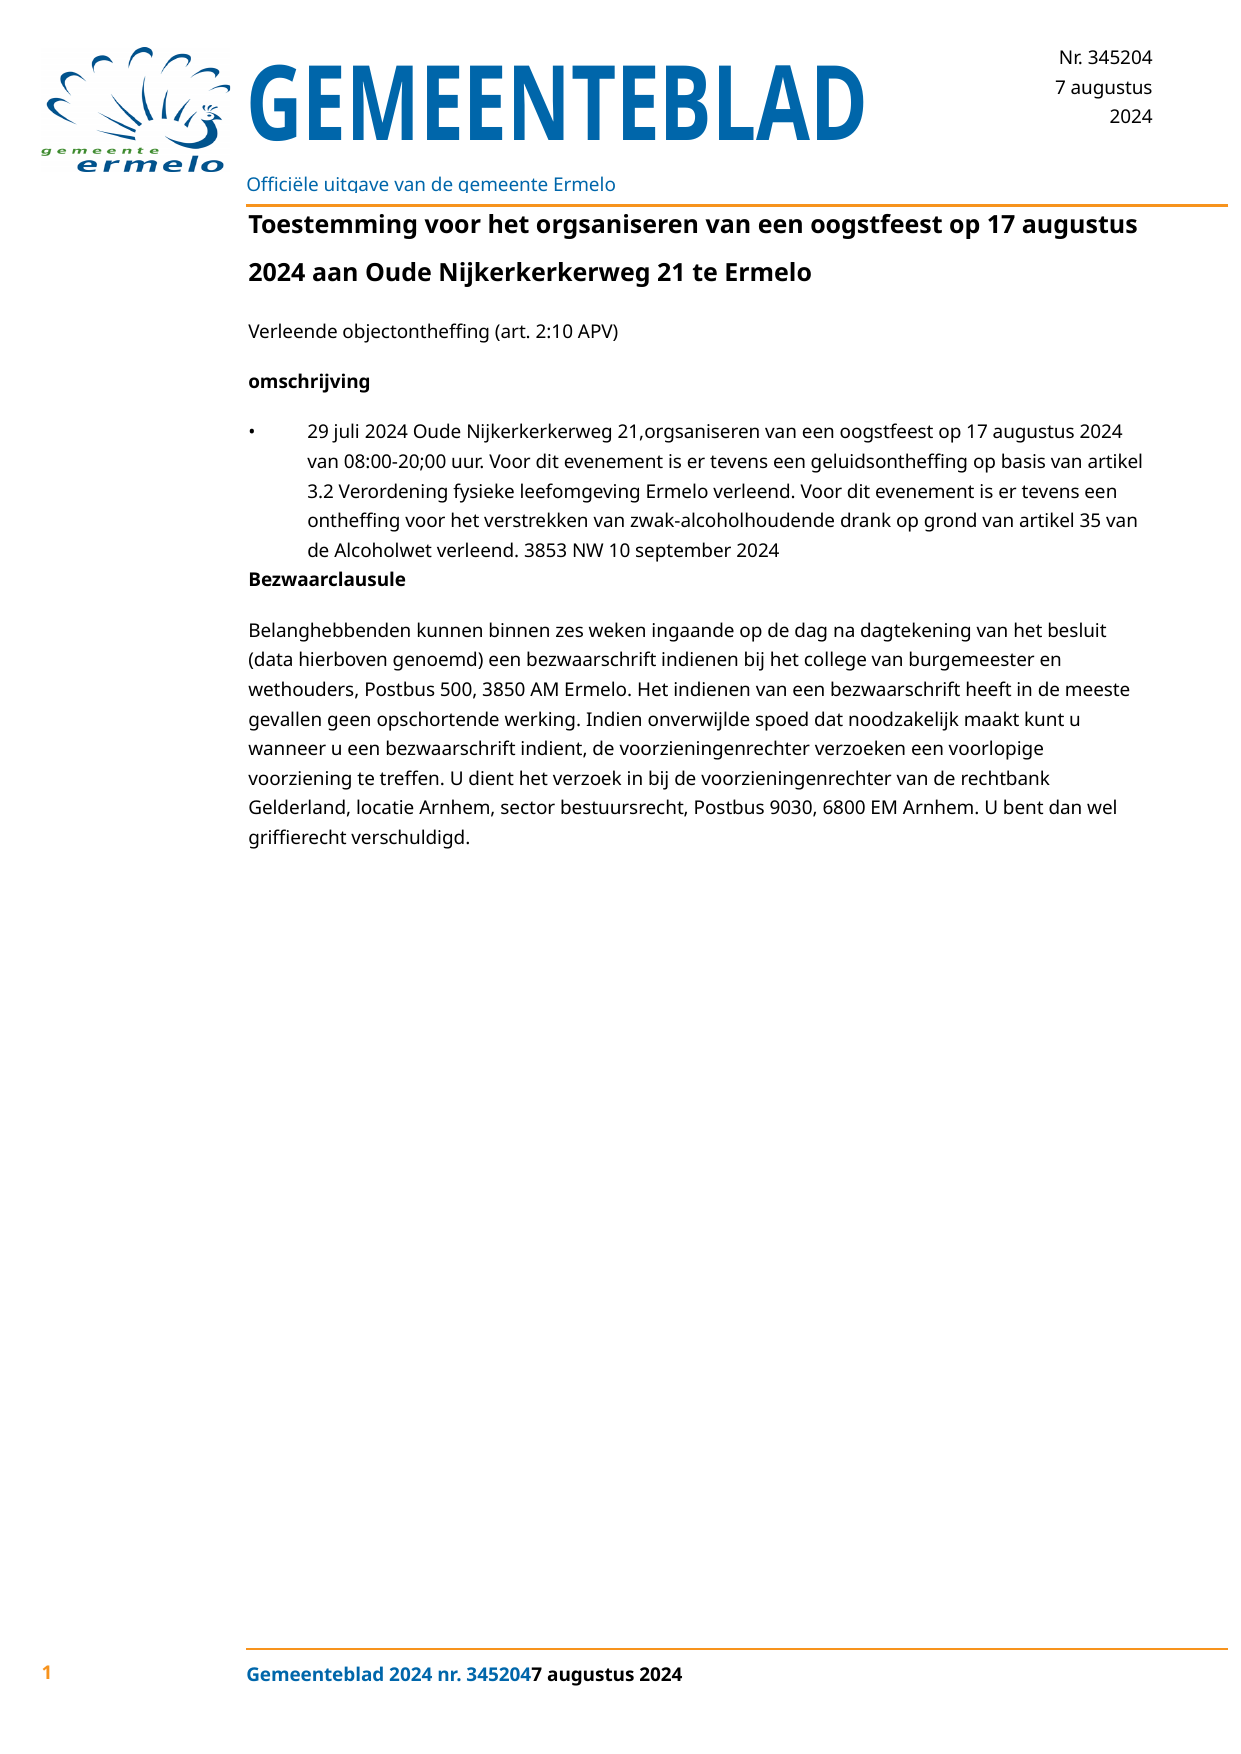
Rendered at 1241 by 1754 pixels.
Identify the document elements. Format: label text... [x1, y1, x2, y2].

text Bezwaarclausule [248, 567, 1152, 592]
list 29 juli 2024 Oude Nijkerkerkerweg 21,orgsaniseren van een oogstfeest op 17 augustus 2024 van 08:00-20;00 uur. Voor dit evenement is er tevens een geluidsontheffing op basis van artikel 3.2 Verordening fysieke leefomgeving Ermelo verleend. Voor dit evenement is er tevens een ontheffing voor het verstrekken van zwak-alcoholhoudende drank op grond van artikel 35 van de Alcoholwet verleend. 3853 NW 10 september 2024 [248, 419, 1152, 563]
text Belanghebbenden kunnen binnen zes weken ingaande op de dag na dagtekening van het besluit (data hierboven genoemd) een bezwaarschrift indienen bij het college van burgemeester en wethouders, Postbus 500, 3850 AM Ermelo. Het indienen van een bezwaarschrift heeft in de meeste gevallen geen opschortende werking. Indien onverwijlde spoed dat noodzakelijk maakt kunt u wanneer u een bezwaarschrift indient, de voorzieningenrechter verzoeken een voorlopige voorziening te treffen. U dient het verzoek in bij de voorzieningenrechter van de rechtbank Gelderland, locatie Arnhem, sector bestuursrecht, Postbus 9030, 6800 EM Arnhem. U bent dan wel griffierecht verschuldigd. [248, 617, 1152, 850]
text Toestemming voor het orgsaniseren van een oogstfeest op 17 augustus 2024 aan Oude Nijkerkerkerweg 21 te Ermelo [248, 207, 1152, 288]
picture [41, 47, 231, 172]
text omschrijving [248, 368, 1152, 394]
text Verleende objectontheffing (art. 2:10 APV) [248, 318, 1152, 344]
